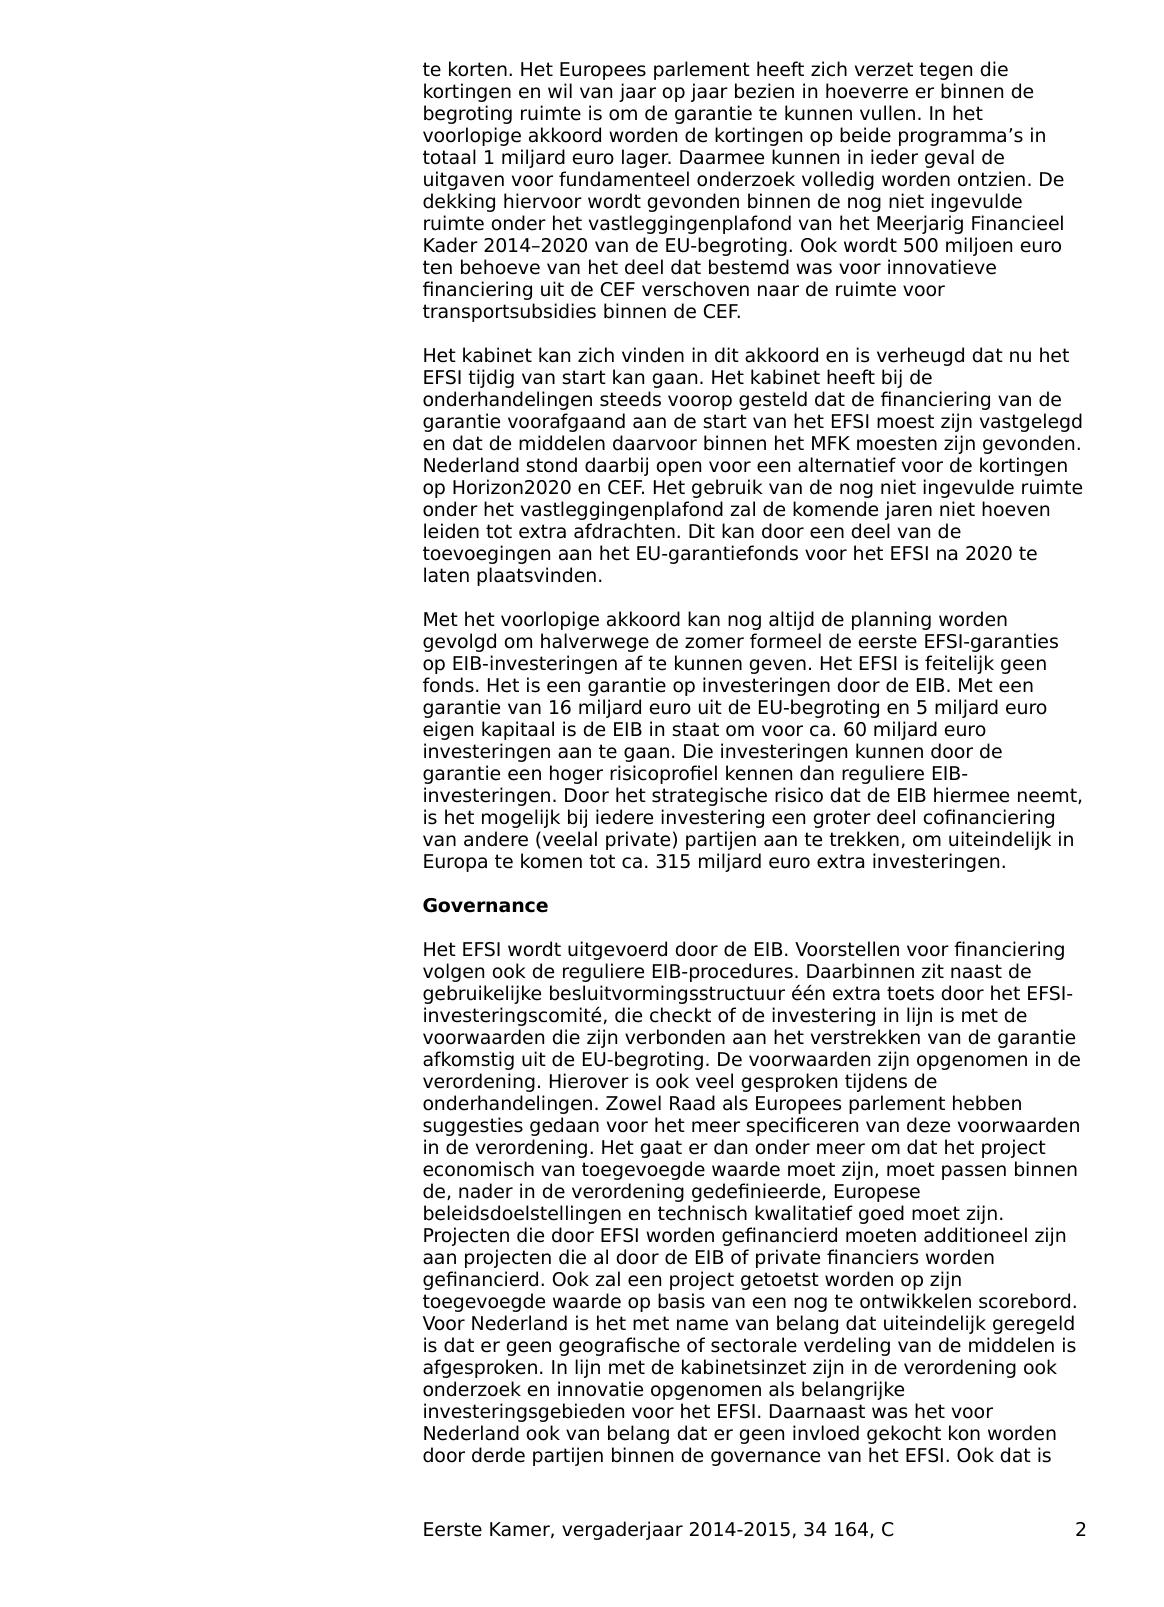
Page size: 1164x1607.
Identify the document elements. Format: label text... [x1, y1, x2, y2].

subtitle Governance [422, 895, 1087, 917]
text Het EFSI wordt uitgevoerd door de EIB. Voorstellen voor financiering volgen ook de reguliere EIB-procedures. Daarbinnen zit naast de gebruikelijke besluitvormingsstructuur één extra toets door het EFSI-investeringscomité, die checkt of de investering in lijn is met de voorwaarden die zijn verbonden aan het verstrekken van de garantie afkomstig uit de EU-begroting. De voorwaarden zijn opgenomen in de verordening. Hierover is ook veel gesproken tijdens de onderhandelingen. Zowel Raad als Europees parlement hebben suggesties gedaan voor het meer specificeren van deze voorwaarden in de verordening. Het gaat er dan onder meer om dat het project economisch van toegevoegde waarde moet zijn, moet passen binnen de, nader in de verordening gedefinieerde, Europese beleidsdoelstellingen en technisch kwalitatief goed moet zijn. Projecten die door EFSI worden gefinancierd moeten additioneel zijn aan projecten die al door de EIB of private financiers worden gefinancierd. Ook zal een project getoetst worden op zijn toegevoegde waarde op basis van een nog te ontwikkelen scorebord. Voor Nederland is het met name van belang dat uiteindelijk geregeld is dat er geen geografische of sectorale verdeling van de middelen is afgesproken. In lijn met de kabinetsinzet zijn in de verordening ook onderzoek en innovatie opgenomen als belangrijke investeringsgebieden voor het EFSI. Daarnaast was het voor Nederland ook van belang dat er geen invloed gekocht kon worden door derde partijen binnen de governance van het EFSI. Ook dat is [422, 939, 1087, 1467]
text Met het voorlopige akkoord kan nog altijd de planning worden gevolgd om halverwege de zomer formeel de eerste EFSI-garanties op EIB-investeringen af te kunnen geven. Het EFSI is feitelijk geen fonds. Het is een garantie op investeringen door de EIB. Met een garantie van 16 miljard euro uit de EU-begroting en 5 miljard euro eigen kapitaal is de EIB in staat om voor ca. 60 miljard euro investeringen aan te gaan. Die investeringen kunnen door de garantie een hoger risicoprofiel kennen dan reguliere EIB-investeringen. Door het strategische risico dat de EIB hiermee neemt, is het mogelijk bij iedere investering een groter deel cofinanciering van andere (veelal private) partijen aan te trekken, om uiteindelijk in Europa te komen tot ca. 315 miljard euro extra investeringen. [422, 609, 1087, 873]
text Het kabinet kan zich vinden in dit akkoord en is verheugd dat nu het EFSI tijdig van start kan gaan. Het kabinet heeft bij de onderhandelingen steeds voorop gesteld dat de financiering van de garantie voorafgaand aan de start van het EFSI moest zijn vastgelegd en dat de middelen daarvoor binnen het MFK moesten zijn gevonden. Nederland stond daarbij open voor een alternatief voor de kortingen op Horizon2020 en CEF. Het gebruik van de nog niet ingevulde ruimte onder het vastleggingenplafond zal de komende jaren niet hoeven leiden tot extra afdrachten. Dit kan door een deel van de toevoegingen aan het EU-garantiefonds voor het EFSI na 2020 te laten plaatsvinden. [422, 345, 1087, 587]
text te korten. Het Europees parlement heeft zich verzet tegen die kortingen en wil van jaar op jaar bezien in hoeverre er binnen de begroting ruimte is om de garantie te kunnen vullen. In het voorlopige akkoord worden de kortingen op beide programma’s in totaal 1 miljard euro lager. Daarmee kunnen in ieder geval de uitgaven voor fundamenteel onderzoek volledig worden ontzien. De dekking hiervoor wordt gevonden binnen de nog niet ingevulde ruimte onder het vastleggingenplafond van het Meerjarig Financieel Kader 2014–2020 van de EU-begroting. Ook wordt 500 miljoen euro ten behoeve van het deel dat bestemd was voor innovatieve financiering uit de CEF verschoven naar de ruimte voor transportsubsidies binnen de CEF. [422, 59, 1087, 323]
